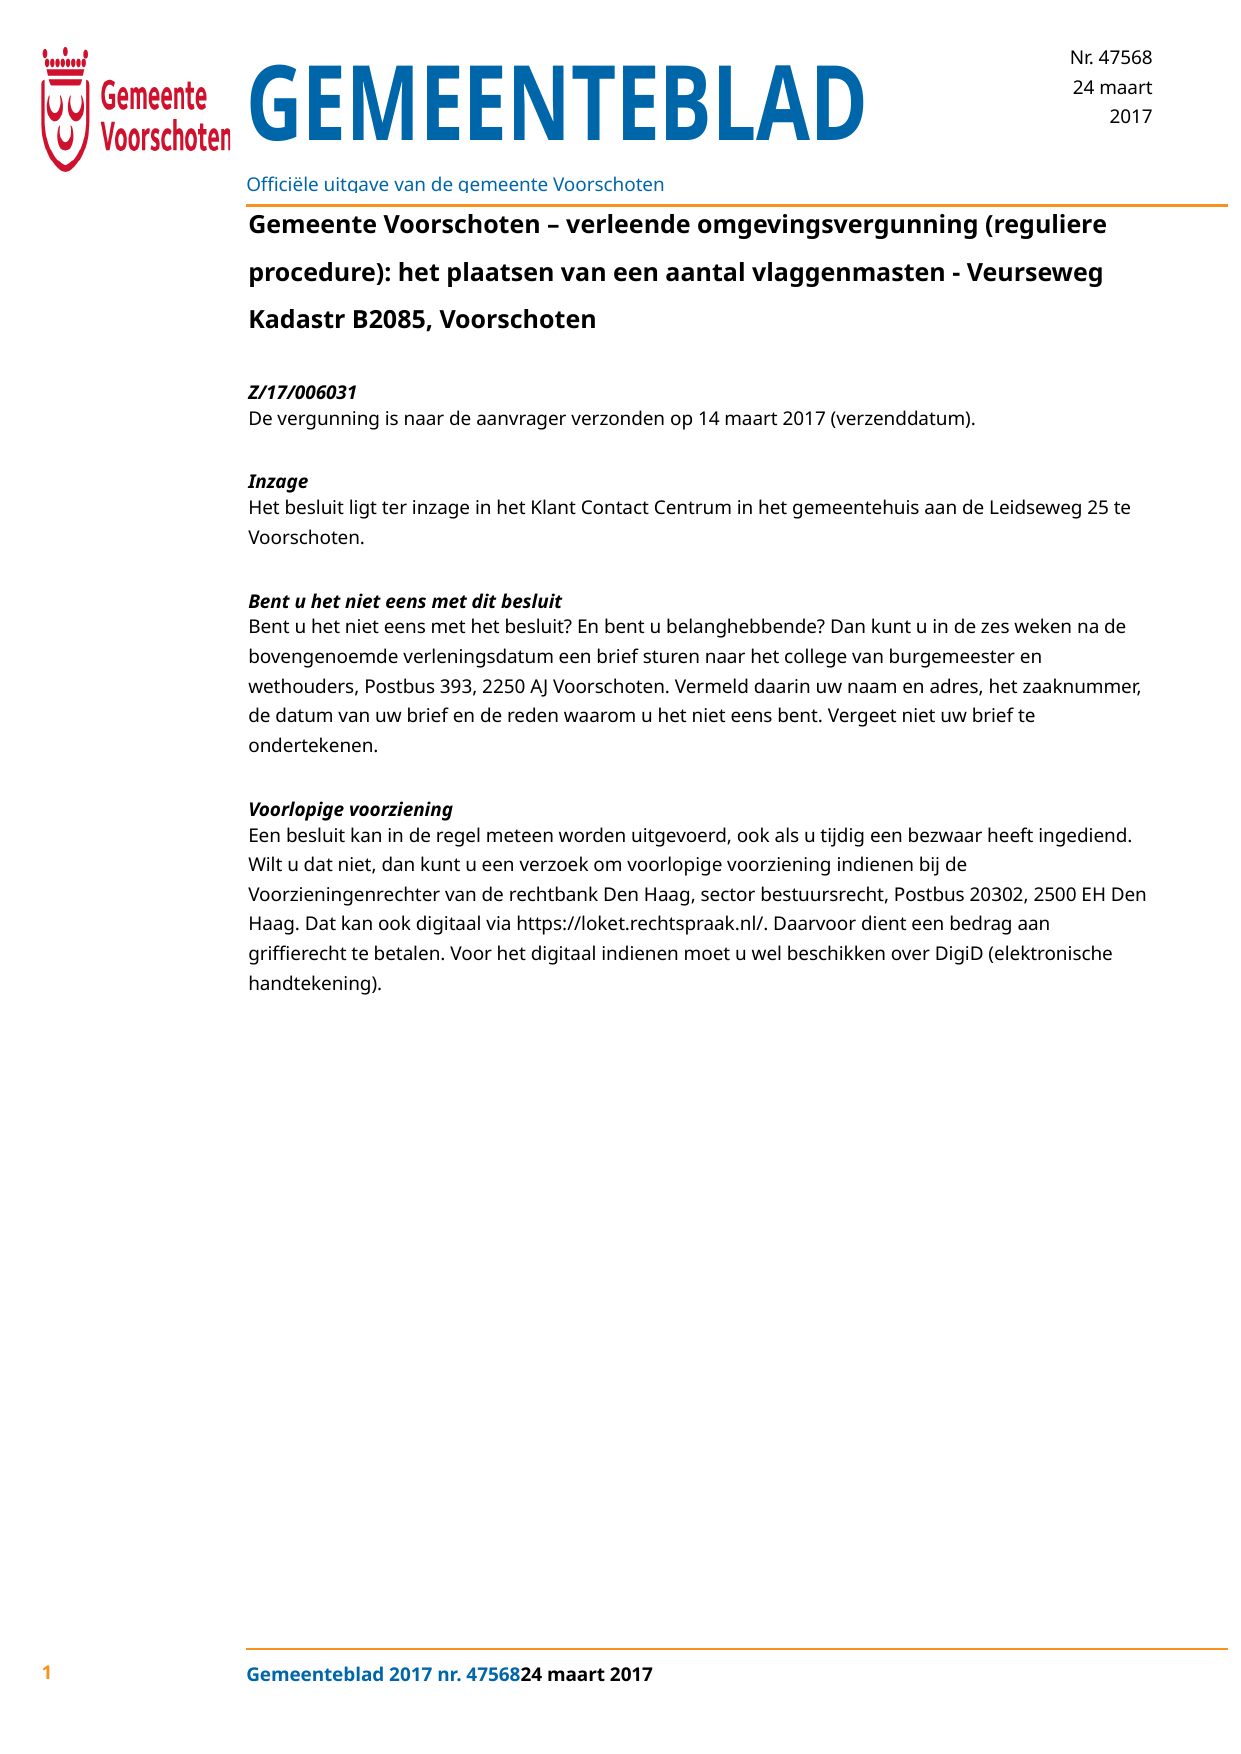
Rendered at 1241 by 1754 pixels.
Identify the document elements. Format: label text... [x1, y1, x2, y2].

text Een besluit kan in de regel meteen worden uitgevoerd, ook als u tijdig een bezwaar heeft ingediend. Wilt u dat niet, dan kunt u een verzoek om voorlopige voorziening indienen bij de Voorzieningenrechter van de rechtbank Den Haag, sector bestuursrecht, Postbus 20302, 2500 EH Den Haag. Dat kan ook digitaal via https://loket.rechtspraak.nl/. Daarvoor dient een bedrag aan griffierecht te betalen. Voor het digitaal indienen moet u wel beschikken over DigiD (elektronische handtekening). [248, 822, 1152, 995]
text Bent u het niet eens met dit besluit [248, 588, 1152, 614]
text Het besluit ligt ter inzage in het Klant Contact Centrum in het gemeentehuis aan de Leidseweg 25 te Voorschoten. [248, 494, 1152, 550]
text Z/17/006031 [248, 379, 1152, 405]
picture [41, 47, 231, 172]
text Inzage [248, 469, 1152, 494]
text De vergunning is naar de aanvrager verzonden op 14 maart 2017 (verzenddatum). [248, 405, 1152, 431]
text Voorlopige voorziening [248, 796, 1152, 822]
text Bent u het niet eens met het besluit? En bent u belanghebbende? Dan kunt u in de zes weken na de bovengenoemde verleningsdatum een brief sturen naar het college van burgemeester en wethouders, Postbus 393, 2250 AJ Voorschoten. Vermeld daarin uw naam en adres, het zaaknummer, de datum van uw brief en de reden waarom u het niet eens bent. Vergeet niet uw brief te ondertekenen. [248, 614, 1152, 758]
text Gemeente Voorschoten – verleende omgevingsvergunning (reguliere procedure): het plaatsen van een aantal vlaggenmasten - Veurseweg Kadastr B2085, Voorschoten [248, 207, 1152, 336]
